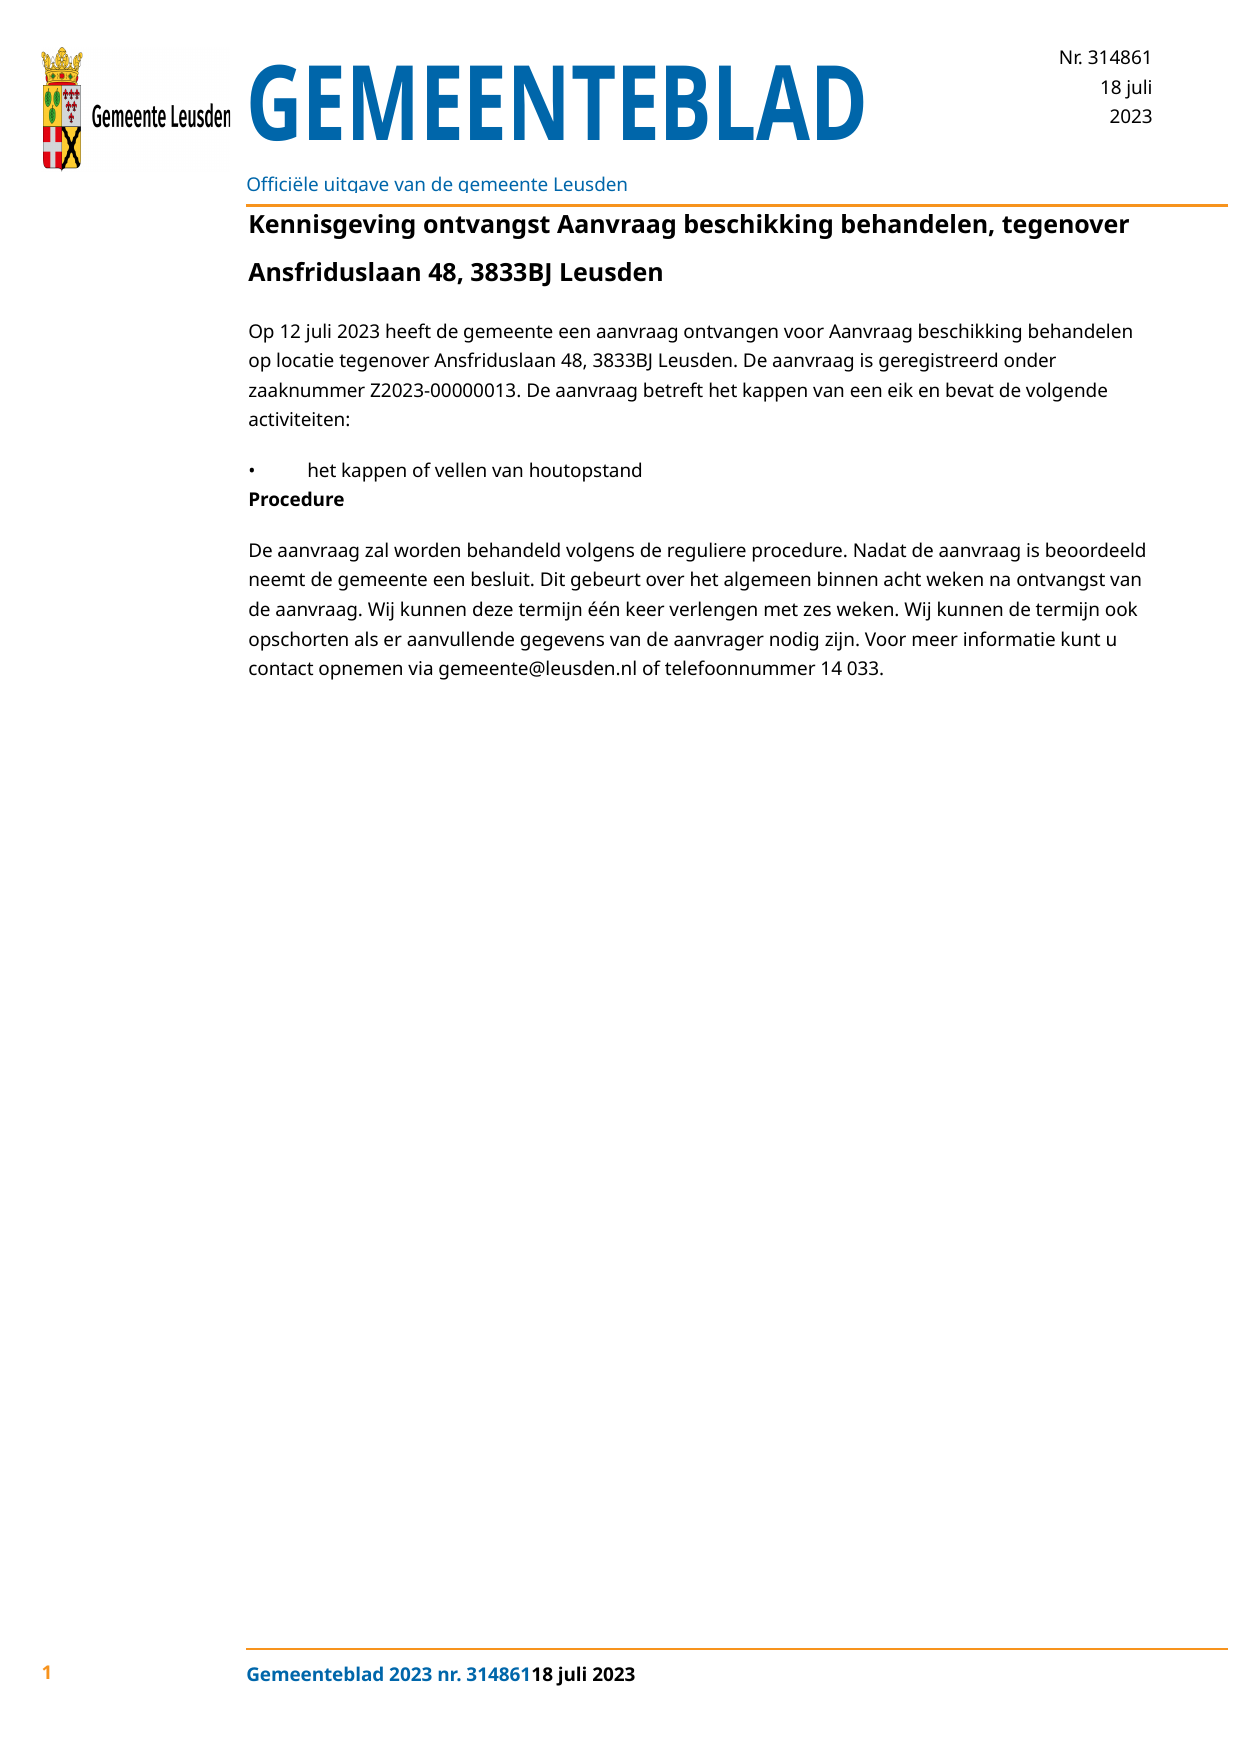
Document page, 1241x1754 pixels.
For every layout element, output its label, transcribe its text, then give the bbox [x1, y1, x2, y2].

text De aanvraag zal worden behandeld volgens de reguliere procedure. Nadat de aanvraag is beoordeeld neemt de gemeente een besluit. Dit gebeurt over het algemeen binnen acht weken na ontvangst van de aanvraag. Wij kunnen deze termijn één keer verlengen met zes weken. Wij kunnen de termijn ook opschorten als er aanvullende gegevens van de aanvrager nodig zijn. Voor meer informatie kunt u contact opnemen via gemeente@leusden.nl of telefoonnummer 14 033. [248, 537, 1152, 681]
text Op 12 juli 2023 heeft de gemeente een aanvraag ontvangen voor Aanvraag beschikking behandelen op locatie tegenover Ansfriduslaan 48, 3833BJ Leusden. De aanvraag is geregistreerd onder zaaknummer Z2023-00000013. De aanvraag betreft het kappen van een eik en bevat de volgende activiteiten: [248, 318, 1152, 432]
text Kennisgeving ontvangst Aanvraag beschikking behandelen, tegenover Ansfriduslaan 48, 3833BJ Leusden [248, 207, 1152, 288]
list het kappen of vellen van houtopstand [248, 457, 1152, 483]
picture [41, 47, 231, 172]
text Procedure [248, 487, 1152, 512]
